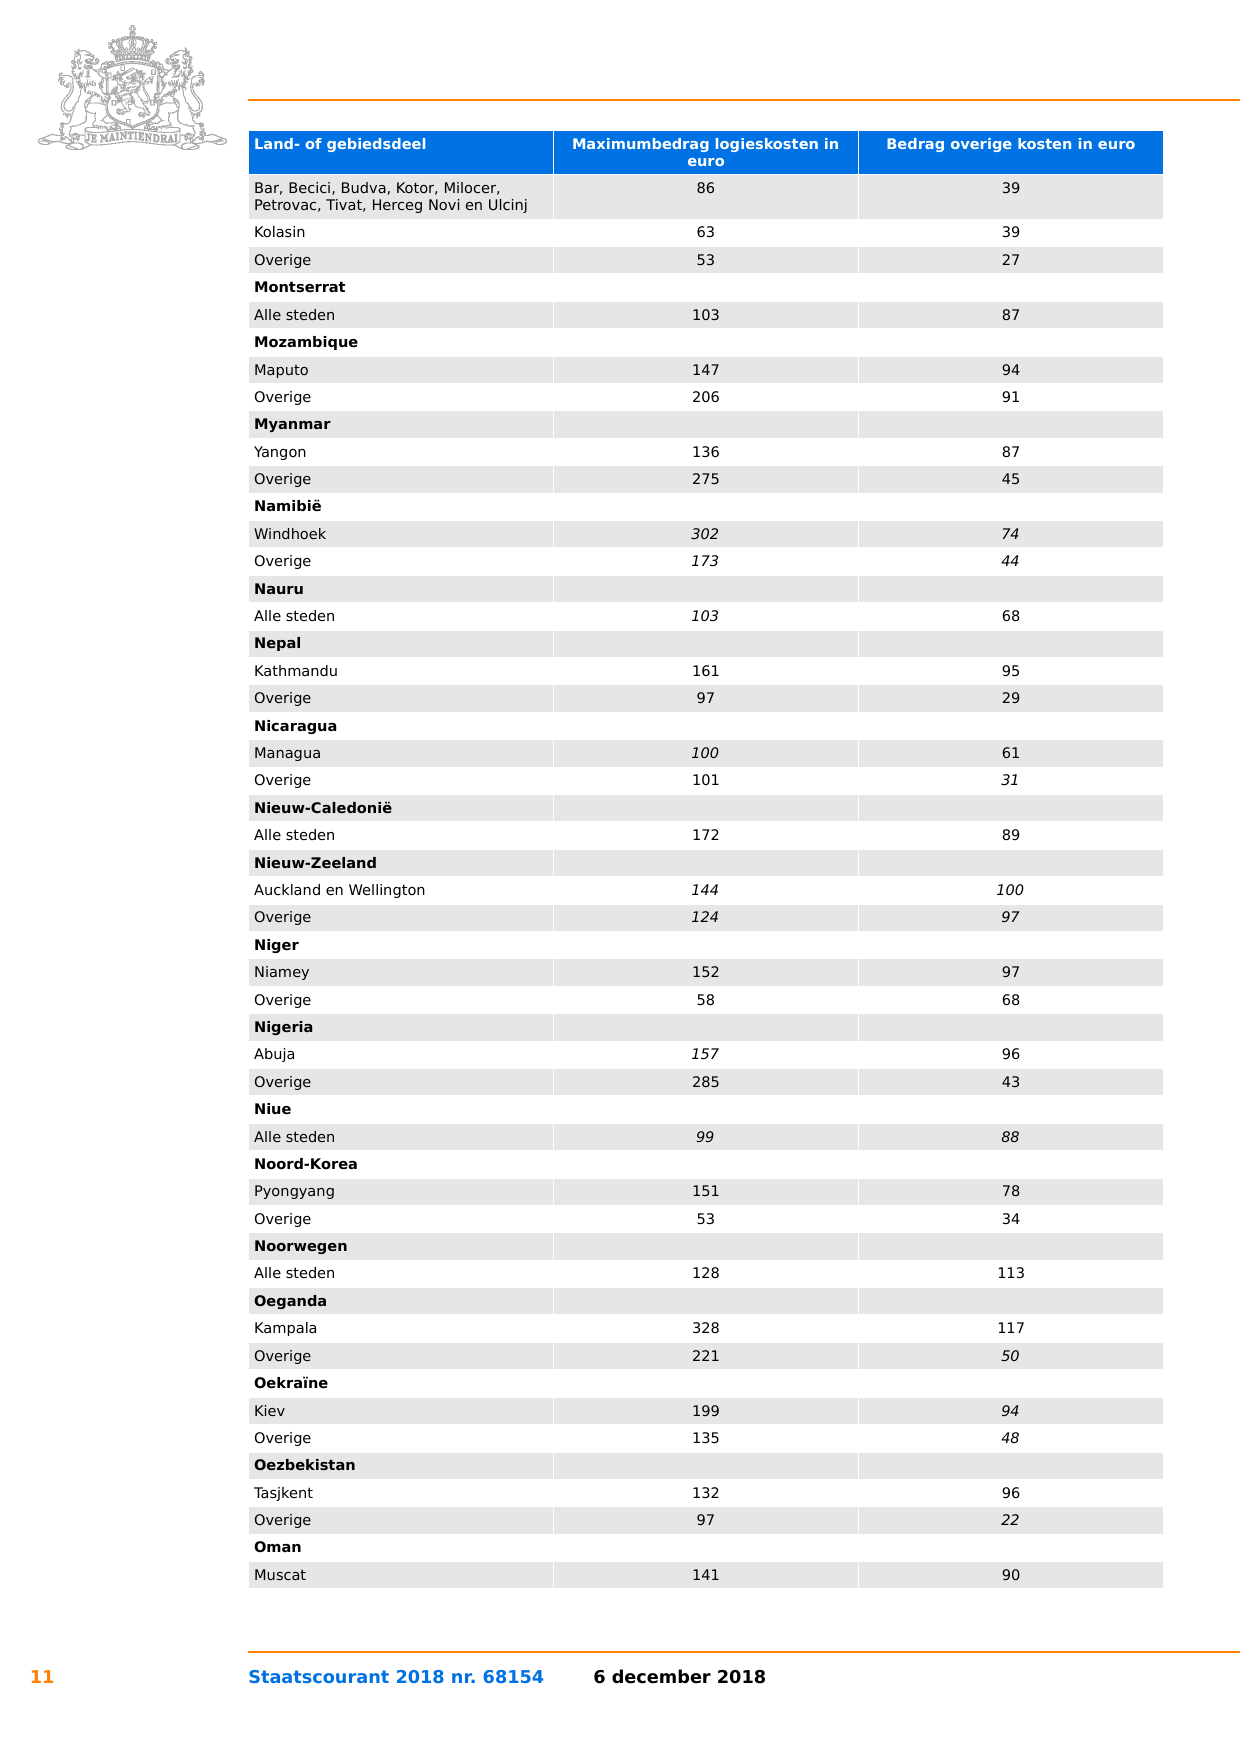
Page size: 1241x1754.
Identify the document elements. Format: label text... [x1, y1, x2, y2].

table_cell Pyongyang [249, 1179, 553, 1205]
table_cell Overige [249, 685, 553, 712]
table_cell Overige [249, 905, 553, 931]
table_cell 63 [554, 220, 858, 246]
table_cell 101 [554, 768, 858, 794]
table_cell 99 [554, 1124, 858, 1150]
table_cell Noorwegen [249, 1233, 553, 1260]
table_cell [554, 631, 858, 657]
table_cell 27 [859, 247, 1163, 273]
table_cell Nicaragua [249, 713, 553, 739]
table_cell 44 [859, 549, 1163, 575]
table_cell 68 [859, 987, 1163, 1013]
table_cell Overige [249, 1343, 553, 1369]
table_cell 94 [859, 357, 1163, 383]
table_cell Overige [249, 768, 553, 794]
table_cell Overige [249, 384, 553, 410]
table_cell Kiev [249, 1398, 553, 1424]
table_cell Kolasin [249, 220, 553, 246]
table_cell 113 [859, 1261, 1163, 1287]
table_cell Maputo [249, 357, 553, 383]
table_cell 173 [554, 549, 858, 575]
table_cell Alle steden [249, 1261, 553, 1287]
table_cell 31 [859, 768, 1163, 794]
table_cell 45 [859, 466, 1163, 493]
table_cell 68 [859, 603, 1163, 629]
table_cell [554, 1535, 858, 1561]
table_cell 61 [859, 740, 1163, 767]
table_cell Managua [249, 740, 553, 767]
table_cell [859, 329, 1163, 356]
table_cell Overige [249, 247, 553, 273]
table_cell Abuja [249, 1042, 553, 1068]
table_cell 147 [554, 357, 858, 383]
table_cell Yangon [249, 439, 553, 465]
table_cell Muscat [249, 1562, 553, 1588]
table_cell 132 [554, 1480, 858, 1506]
table_cell Overige [249, 1206, 553, 1232]
table_cell [859, 631, 1163, 657]
table_cell [859, 275, 1163, 301]
table_cell [554, 275, 858, 301]
table_cell 39 [859, 175, 1163, 219]
table_cell 88 [859, 1124, 1163, 1150]
table_cell Overige [249, 987, 553, 1013]
table_cell [554, 713, 858, 739]
table_cell 95 [859, 658, 1163, 684]
table_cell 43 [859, 1069, 1163, 1095]
table_cell 58 [554, 987, 858, 1013]
table_cell 221 [554, 1343, 858, 1369]
table_cell 206 [554, 384, 858, 410]
table_cell 144 [554, 877, 858, 903]
table_cell Niamey [249, 959, 553, 986]
table_cell [859, 850, 1163, 876]
table_cell Nieuw-Zeeland [249, 850, 553, 876]
table_cell [859, 576, 1163, 602]
table_cell 94 [859, 1398, 1163, 1424]
table_cell Auckland en Wellington [249, 877, 553, 903]
table_cell [859, 1288, 1163, 1314]
table_cell Windhoek [249, 521, 553, 547]
table_cell 34 [859, 1206, 1163, 1232]
table_cell [859, 1233, 1163, 1260]
table_cell [859, 411, 1163, 438]
table_cell [859, 713, 1163, 739]
table_cell 100 [859, 877, 1163, 903]
table_cell 157 [554, 1042, 858, 1068]
table_cell [554, 1151, 858, 1177]
table_cell Tasjkent [249, 1480, 553, 1506]
table_cell 117 [859, 1316, 1163, 1342]
table_cell 89 [859, 823, 1163, 849]
table_cell 97 [859, 905, 1163, 931]
table_cell 285 [554, 1069, 858, 1095]
table_cell 39 [859, 220, 1163, 246]
table_cell 96 [859, 1480, 1163, 1506]
table_cell 302 [554, 521, 858, 547]
table_cell 50 [859, 1343, 1163, 1369]
table_cell 96 [859, 1042, 1163, 1068]
table_cell 87 [859, 302, 1163, 328]
table_cell 90 [859, 1562, 1163, 1588]
table_cell Myanmar [249, 411, 553, 438]
picture [38, 25, 227, 150]
table_cell [554, 932, 858, 958]
table_cell 97 [859, 959, 1163, 986]
table_cell Alle steden [249, 1124, 553, 1150]
table_cell 53 [554, 1206, 858, 1232]
table_cell Nigeria [249, 1014, 553, 1041]
table_cell 172 [554, 823, 858, 849]
table_cell [554, 411, 858, 438]
table_cell Oman [249, 1535, 553, 1561]
table_cell 53 [554, 247, 858, 273]
table_cell 100 [554, 740, 858, 767]
table_header Bedrag overige kosten in euro [859, 131, 1163, 174]
table_cell Oekraïne [249, 1370, 553, 1397]
table_cell 199 [554, 1398, 858, 1424]
table_cell 97 [554, 1507, 858, 1534]
table_header Land- of gebiedsdeel [249, 131, 553, 174]
table_cell 87 [859, 439, 1163, 465]
table_cell Overige [249, 1425, 553, 1451]
table_cell [859, 932, 1163, 958]
table_cell [554, 1288, 858, 1314]
table_cell Nauru [249, 576, 553, 602]
table_cell Nepal [249, 631, 553, 657]
table_cell [554, 1096, 858, 1123]
table_cell 135 [554, 1425, 858, 1451]
table_cell [554, 494, 858, 520]
table_cell 152 [554, 959, 858, 986]
table_cell [859, 1370, 1163, 1397]
table_cell Overige [249, 466, 553, 493]
table_cell 161 [554, 658, 858, 684]
table_cell Niue [249, 1096, 553, 1123]
table_cell [554, 1370, 858, 1397]
table_cell 141 [554, 1562, 858, 1588]
table_cell [859, 795, 1163, 821]
table_cell Namibië [249, 494, 553, 520]
table_cell 128 [554, 1261, 858, 1287]
table_cell Kathmandu [249, 658, 553, 684]
table_cell 74 [859, 521, 1163, 547]
table_cell [859, 1014, 1163, 1041]
table_header Maximumbedrag logieskosten in euro [554, 131, 858, 174]
table_cell 48 [859, 1425, 1163, 1451]
table_cell 103 [554, 302, 858, 328]
table_cell Alle steden [249, 302, 553, 328]
table_cell Overige [249, 549, 553, 575]
table_cell 78 [859, 1179, 1163, 1205]
table_cell [554, 1233, 858, 1260]
table_cell Oeganda [249, 1288, 553, 1314]
table_cell [554, 1453, 858, 1479]
table_cell Kampala [249, 1316, 553, 1342]
table_cell [554, 1014, 858, 1041]
table_cell 91 [859, 384, 1163, 410]
table_cell Bar, Becici, Budva, Kotor, Milocer, Petrovac, Tivat, Herceg Novi en Ulcinj [249, 175, 553, 219]
table_cell 97 [554, 685, 858, 712]
table_cell Overige [249, 1507, 553, 1534]
table_cell [554, 329, 858, 356]
table_cell Alle steden [249, 823, 553, 849]
table_cell Overige [249, 1069, 553, 1095]
table_cell [859, 494, 1163, 520]
table_cell 151 [554, 1179, 858, 1205]
table_cell Alle steden [249, 603, 553, 629]
table_cell Nieuw-Caledonië [249, 795, 553, 821]
table_cell [554, 850, 858, 876]
table_cell [859, 1453, 1163, 1479]
table_cell Oezbekistan [249, 1453, 553, 1479]
table_cell 103 [554, 603, 858, 629]
table_cell [859, 1096, 1163, 1123]
table_cell 275 [554, 466, 858, 493]
table_cell 22 [859, 1507, 1163, 1534]
table_cell 86 [554, 175, 858, 219]
table_cell [859, 1151, 1163, 1177]
table_cell Mozambique [249, 329, 553, 356]
table_cell 124 [554, 905, 858, 931]
table_cell Montserrat [249, 275, 553, 301]
table_cell 136 [554, 439, 858, 465]
table_cell [554, 576, 858, 602]
table_cell [554, 795, 858, 821]
table_cell Niger [249, 932, 553, 958]
table_cell Noord-Korea [249, 1151, 553, 1177]
table_cell 328 [554, 1316, 858, 1342]
table_cell [859, 1535, 1163, 1561]
table_cell 29 [859, 685, 1163, 712]
